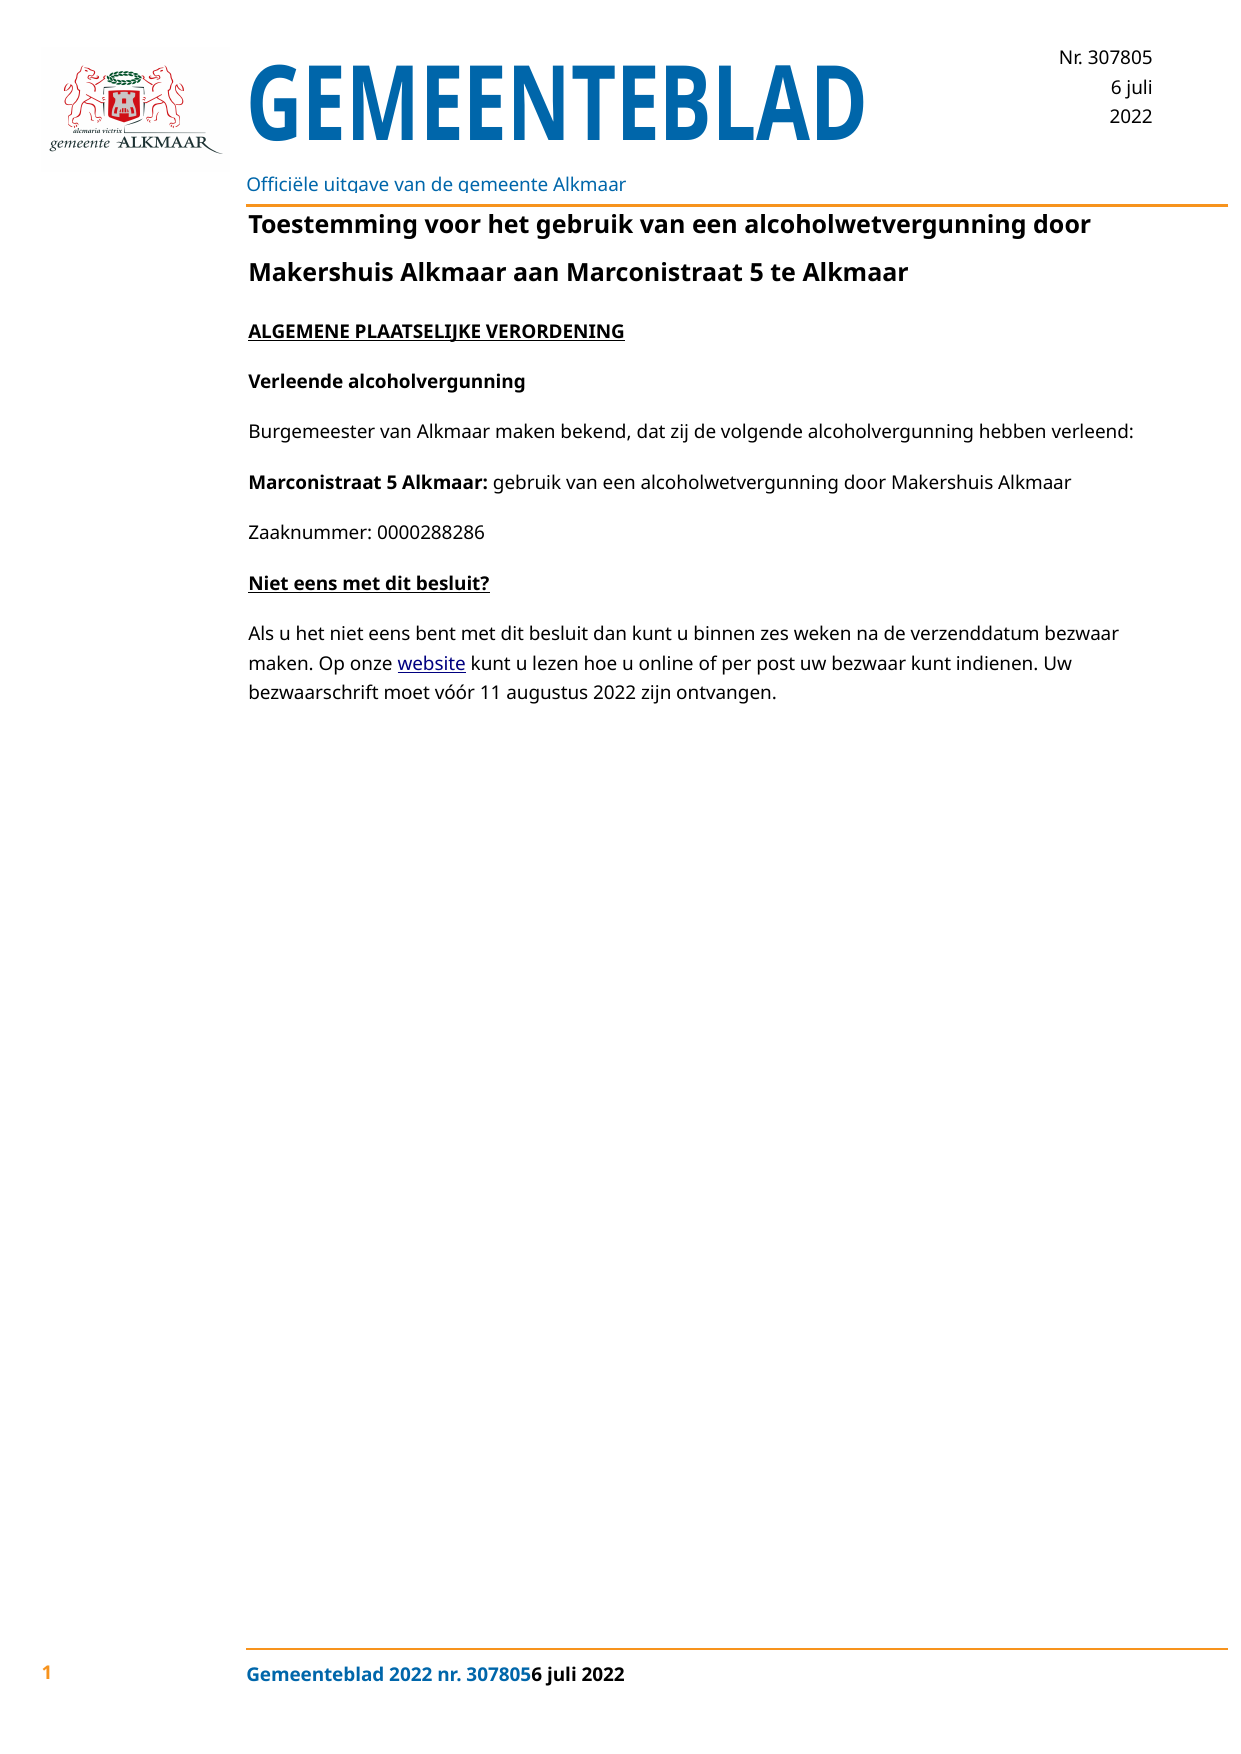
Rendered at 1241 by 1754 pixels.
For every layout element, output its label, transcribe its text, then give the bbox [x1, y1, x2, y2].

text Niet eens met dit besluit? [248, 570, 1152, 596]
text Burgemeester van Alkmaar maken bekend, dat zij de volgende alcoholvergunning hebben verleend: [248, 419, 1152, 444]
text ALGEMENE PLAATSELIJKE VERORDENING [248, 318, 1152, 344]
text Verleende alcoholvergunning [248, 368, 1152, 394]
picture [41, 47, 231, 172]
text Toestemming voor het gebruik van een alcoholwetvergunning door Makershuis Alkmaar aan Marconistraat 5 te Alkmaar [248, 207, 1152, 288]
text Als u het niet eens bent met dit besluit dan kunt u binnen zes weken na de verzenddatum bezwaar maken. Op onze website kunt u lezen hoe u online of per post uw bezwaar kunt indienen. Uw bezwaarschrift moet vóór 11 augustus 2022 zijn ontvangen. [248, 620, 1152, 705]
text Marconistraat 5 Alkmaar: gebruik van een alcoholwetvergunning door Makershuis Alkmaar [248, 469, 1152, 495]
text Zaaknummer: 0000288286 [248, 519, 1152, 545]
